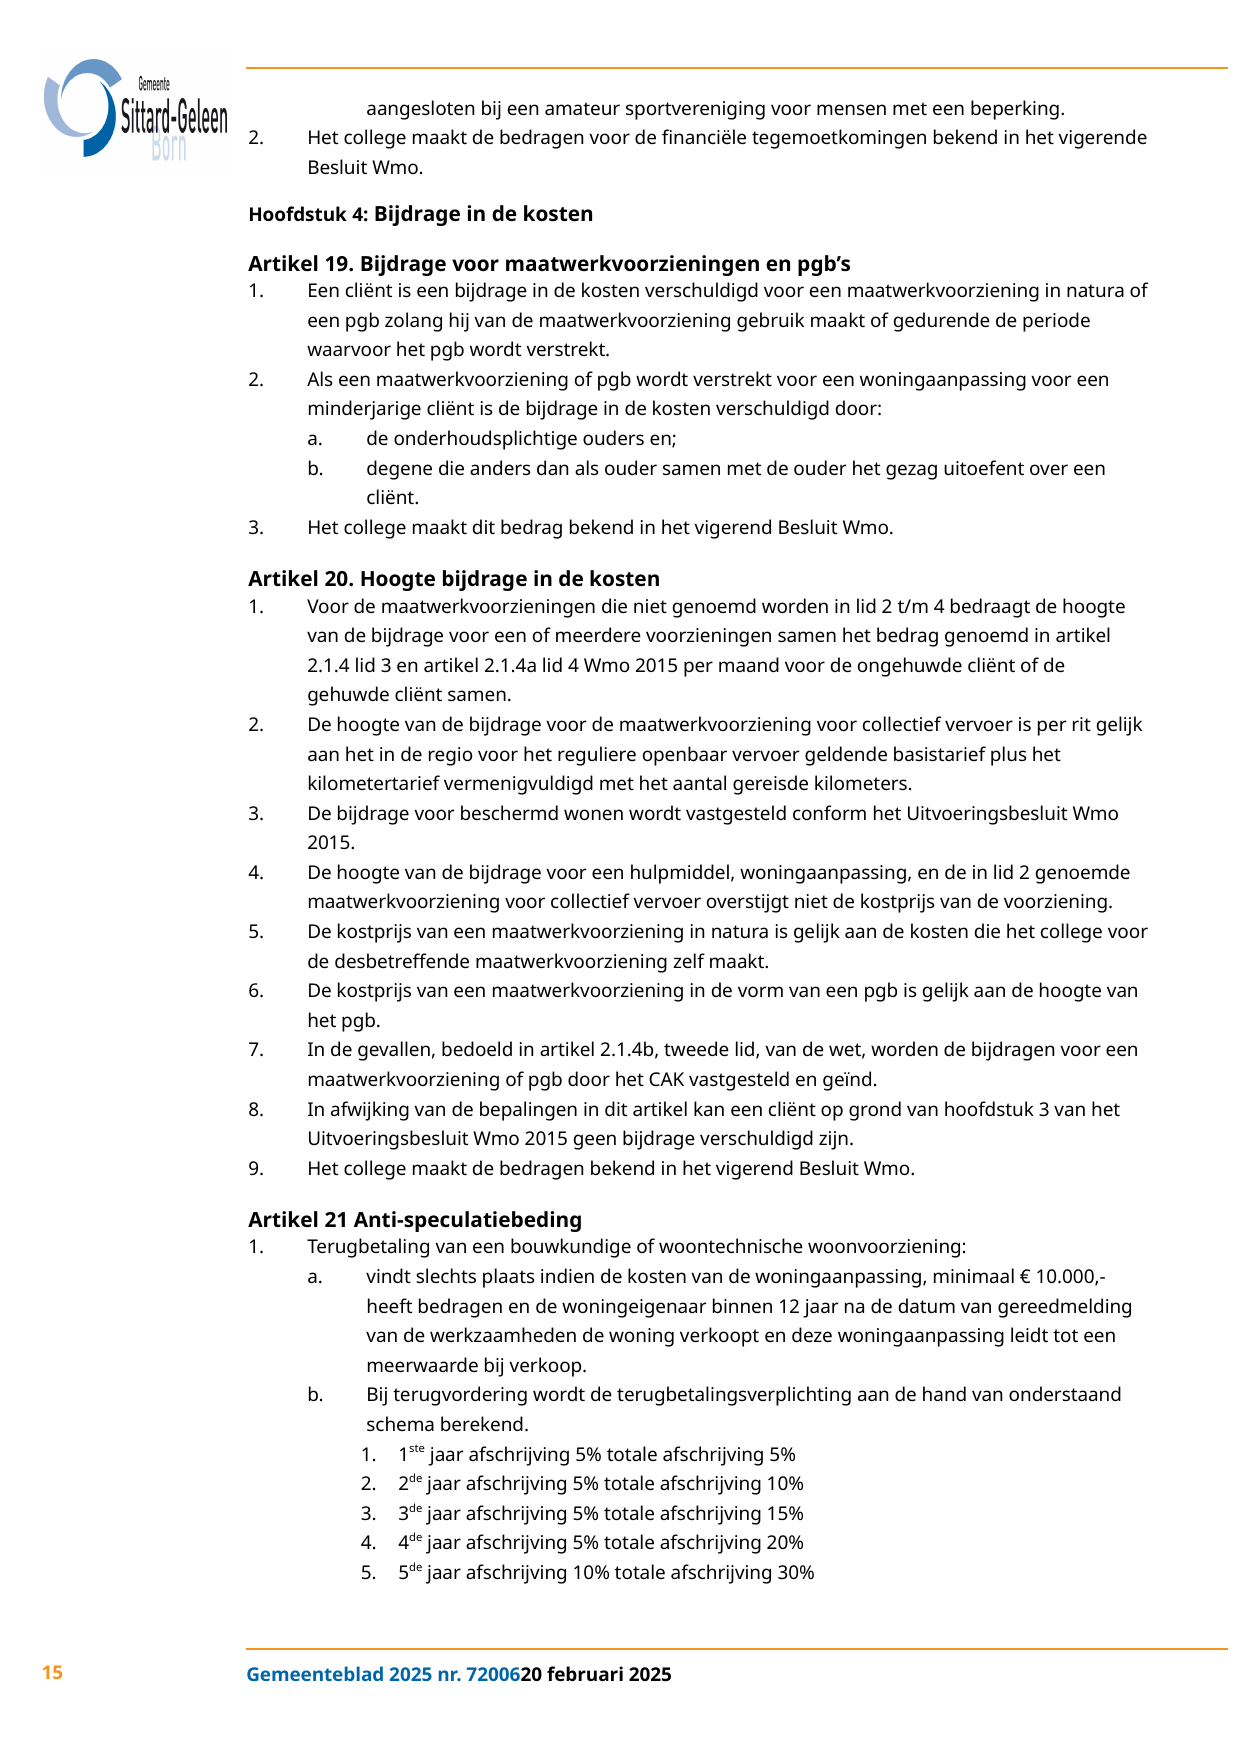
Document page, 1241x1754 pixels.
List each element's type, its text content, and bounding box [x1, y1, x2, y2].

list Het college maakt dit bedrag bekend in het vigerend Besluit Wmo. [248, 514, 1152, 540]
list Een cliënt is een bijdrage in de kosten verschuldigd voor een maatwerkvoorziening in natura of een pgb zolang hij van de maatwerkvoorziening gebruik maakt of gedurende de periode waarvoor het pgb wordt verstrekt. [248, 277, 1152, 362]
list vindt slechts plaats indien de kosten van de woningaanpassing, minimaal € 10.000,- heeft bedragen en de woningeigenaar binnen 12 jaar na de datum van gereedmelding van de werkzaamheden de woning verkoopt en deze woningaanpassing leidt tot een meerwaarde bij verkoop. [307, 1263, 1152, 1378]
list De bijdrage voor beschermd wonen wordt vastgesteld conform het Uitvoeringsbesluit Wmo 2015. [248, 800, 1152, 855]
list Als een maatwerkvoorziening of pgb wordt verstrekt voor een woningaanpassing voor een minderjarige cliënt is de bijdrage in de kosten verschuldigd door: [248, 366, 1152, 421]
text Hoofdstuk 4: Bijdrage in de kosten [248, 199, 1152, 228]
list Terugbetaling van een bouwkundige of woontechnische woonvoorziening: [248, 1234, 1152, 1259]
list 1ste jaar afschrijving 5% totale afschrijving 5% [361, 1441, 1152, 1467]
list In de gevallen, bedoeld in artikel 2.1.4b, tweede lid, van de wet, worden de bijdragen voor een maatwerkvoorziening of pgb door het CAK vastgesteld en geïnd. [248, 1037, 1152, 1092]
list 5de jaar afschrijving 10% totale afschrijving 30% [361, 1559, 1152, 1585]
list De kostprijs van een maatwerkvoorziening in de vorm van een pgb is gelijk aan de hoogte van het pgb. [248, 977, 1152, 1033]
list De hoogte van de bijdrage voor de maatwerkvoorziening voor collectief vervoer is per rit gelijk aan het in de regio voor het reguliere openbaar vervoer geldende basistarief plus het kilometertarief vermenigvuldigd met het aantal gereisde kilometers. [248, 711, 1152, 796]
list 4de jaar afschrijving 5% totale afschrijving 20% [361, 1529, 1152, 1555]
list Bij terugvordering wordt de terugbetalingsverplichting aan de hand van onderstaand schema berekend. [307, 1382, 1152, 1437]
list De hoogte van de bijdrage voor een hulpmiddel, woningaanpassing, en de in lid 2 genoemde maatwerkvoorziening voor collectief vervoer overstijgt niet de kostprijs van de voorziening. [248, 859, 1152, 914]
picture [41, 47, 231, 172]
text Artikel 21 Anti-speculatiebeding [248, 1205, 1152, 1234]
text Artikel 20. Hoogte bijdrage in de kosten [248, 564, 1152, 593]
list De kostprijs van een maatwerkvoorziening in natura is gelijk aan de kosten die het college voor de desbetreffende maatwerkvoorziening zelf maakt. [248, 918, 1152, 973]
list In afwijking van de bepalingen in dit artikel kan een cliënt op grond van hoofdstuk 3 van het Uitvoeringsbesluit Wmo 2015 geen bijdrage verschuldigd zijn. [248, 1096, 1152, 1151]
list degene die anders dan als ouder samen met de ouder het gezag uitoefent over een cliënt. [307, 455, 1152, 510]
list 3de jaar afschrijving 5% totale afschrijving 15% [361, 1500, 1152, 1526]
text Artikel 19. Bijdrage voor maatwerkvoorzieningen en pgb’s [248, 249, 1152, 277]
list aangesloten bij een amateur sportvereniging voor mensen met een beperking. [307, 95, 1152, 121]
list Het college maakt de bedragen bekend in het vigerend Besluit Wmo. [248, 1155, 1152, 1181]
list Voor de maatwerkvoorzieningen die niet genoemd worden in lid 2 t/m 4 bedraagt de hoogte van de bijdrage voor een of meerdere voorzieningen samen het bedrag genoemd in artikel 2.1.4 lid 3 en artikel 2.1.4a lid 4 Wmo 2015 per maand voor de ongehuwde cliënt of de gehuwde cliënt samen. [248, 593, 1152, 707]
list Het college maakt de bedragen voor de financiële tegemoetkomingen bekend in het vigerende Besluit Wmo. [248, 124, 1152, 180]
list 2de jaar afschrijving 5% totale afschrijving 10% [361, 1470, 1152, 1496]
list de onderhoudsplichtige ouders en; [307, 425, 1152, 451]
